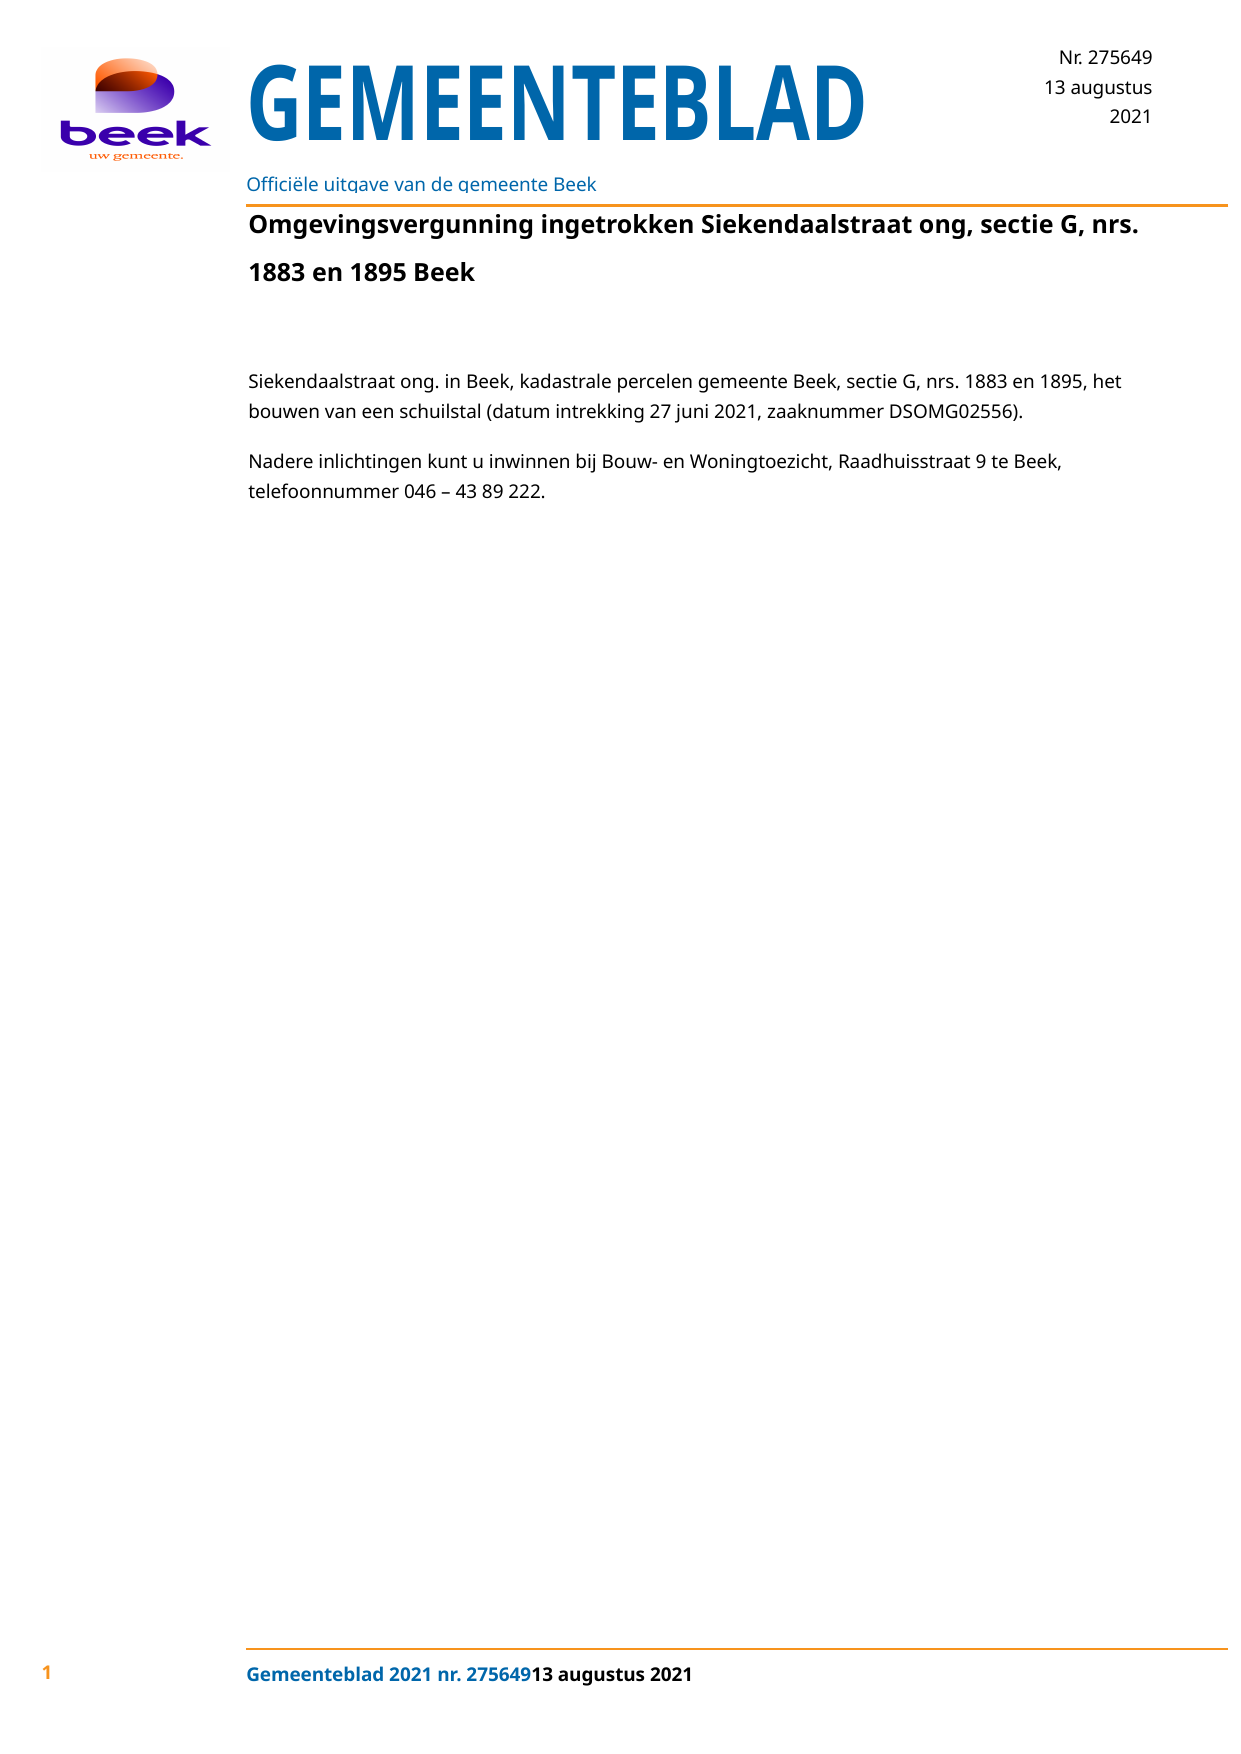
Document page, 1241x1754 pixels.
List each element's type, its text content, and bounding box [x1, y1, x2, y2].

text Siekendaalstraat ong. in Beek, kadastrale percelen gemeente Beek, sectie G, nrs. 1883 en 1895, het bouwen van een schuilstal (datum intrekking 27 juni 2021, zaaknummer DSOMG02556). [248, 368, 1152, 424]
text Nadere inlichtingen kunt u inwinnen bij Bouw- en Woningtoezicht, Raadhuisstraat 9 te Beek, telefoonnummer 046 – 43 89 222. [248, 448, 1152, 504]
text Omgevingsvergunning ingetrokken Siekendaalstraat ong, sectie G, nrs. 1883 en 1895 Beek [248, 207, 1152, 288]
picture [41, 47, 231, 172]
